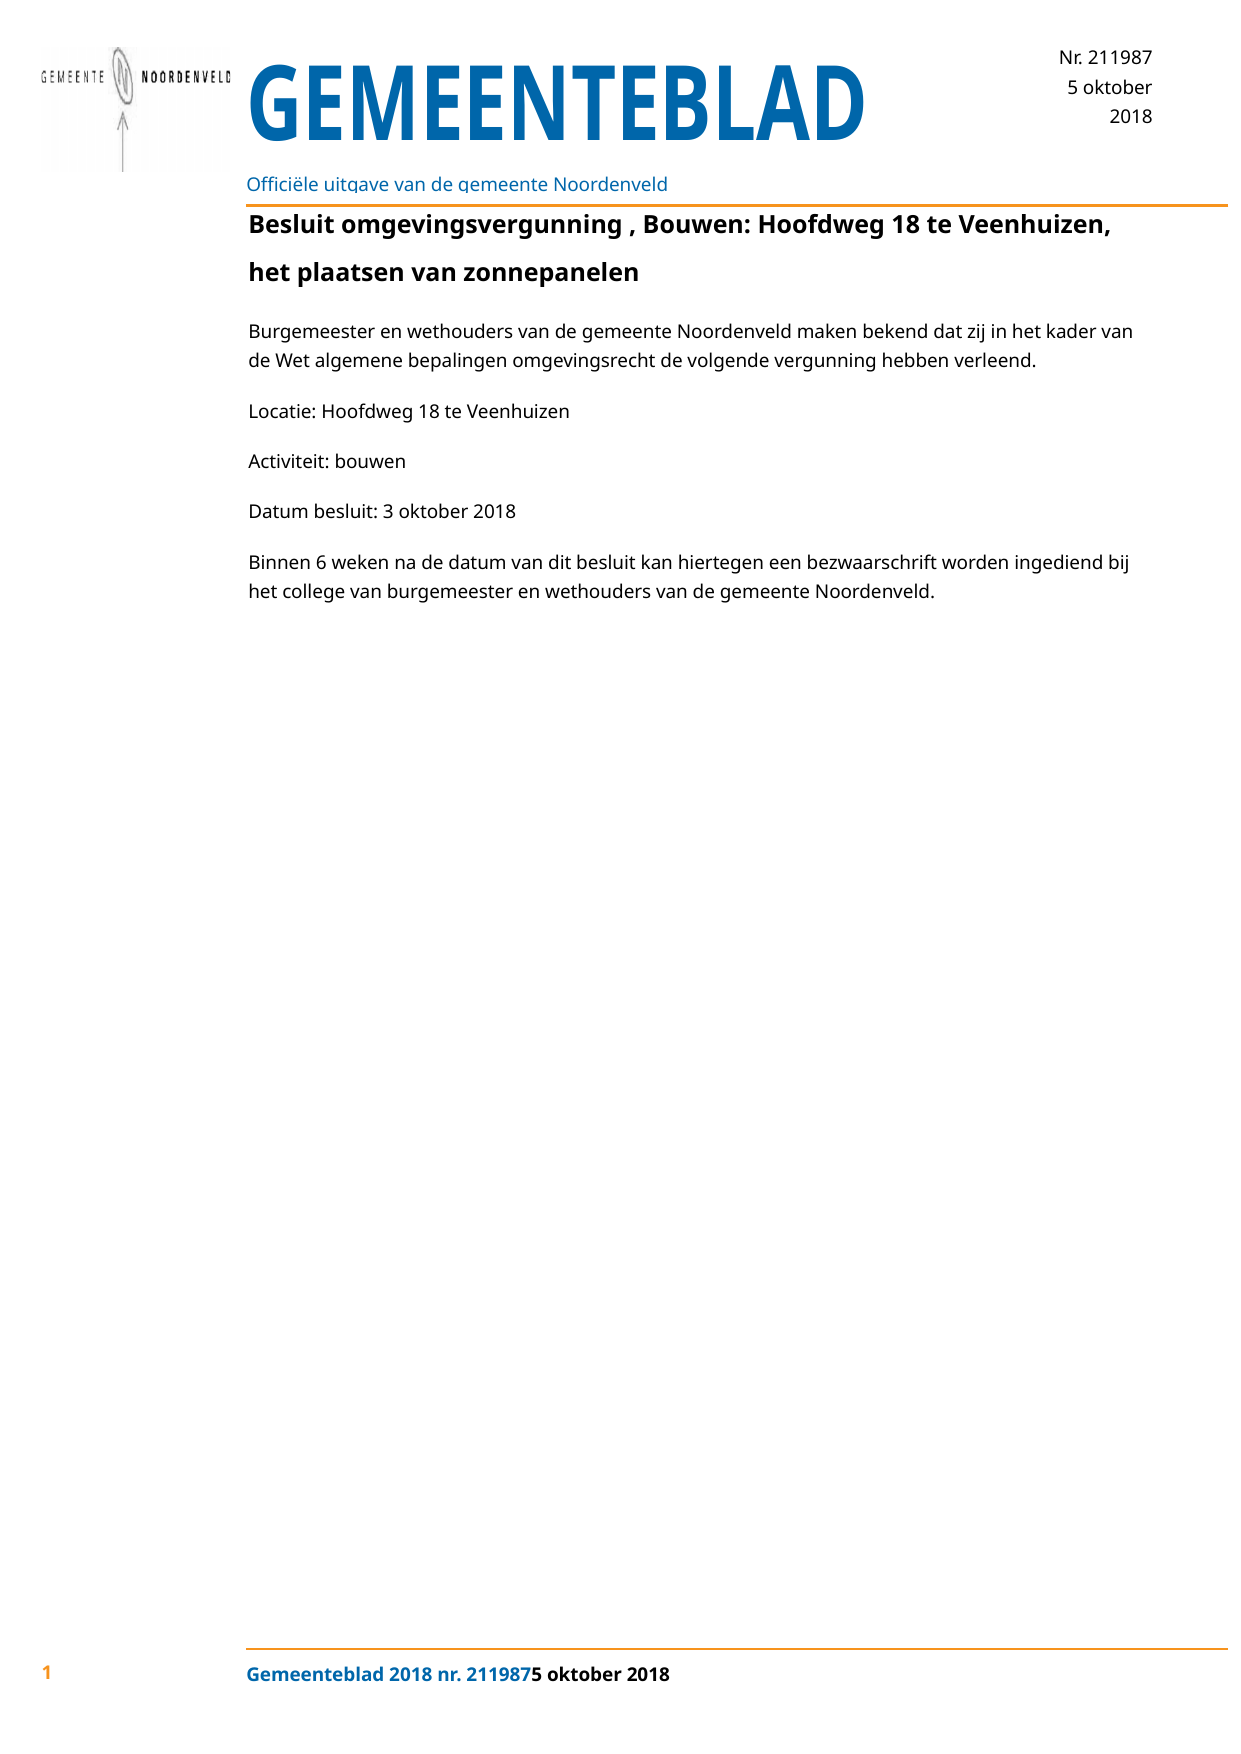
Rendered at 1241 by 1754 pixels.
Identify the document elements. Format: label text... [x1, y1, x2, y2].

text Burgemeester en wethouders van de gemeente Noordenveld maken bekend dat zij in het kader van de Wet algemene bepalingen omgevingsrecht de volgende vergunning hebben verleend. [248, 318, 1152, 373]
picture [41, 47, 231, 172]
text Binnen 6 weken na de datum van dit besluit kan hiertegen een bezwaarschrift worden ingediend bij het college van burgemeester en wethouders van de gemeente Noordenveld. [248, 549, 1152, 604]
text Datum besluit: 3 oktober 2018 [248, 499, 1152, 524]
text Activiteit: bouwen [248, 448, 1152, 474]
text Locatie: Hoofdweg 18 te Veenhuizen [248, 398, 1152, 424]
text Besluit omgevingsvergunning , Bouwen: Hoofdweg 18 te Veenhuizen, het plaatsen van zonnepanelen [248, 207, 1152, 288]
